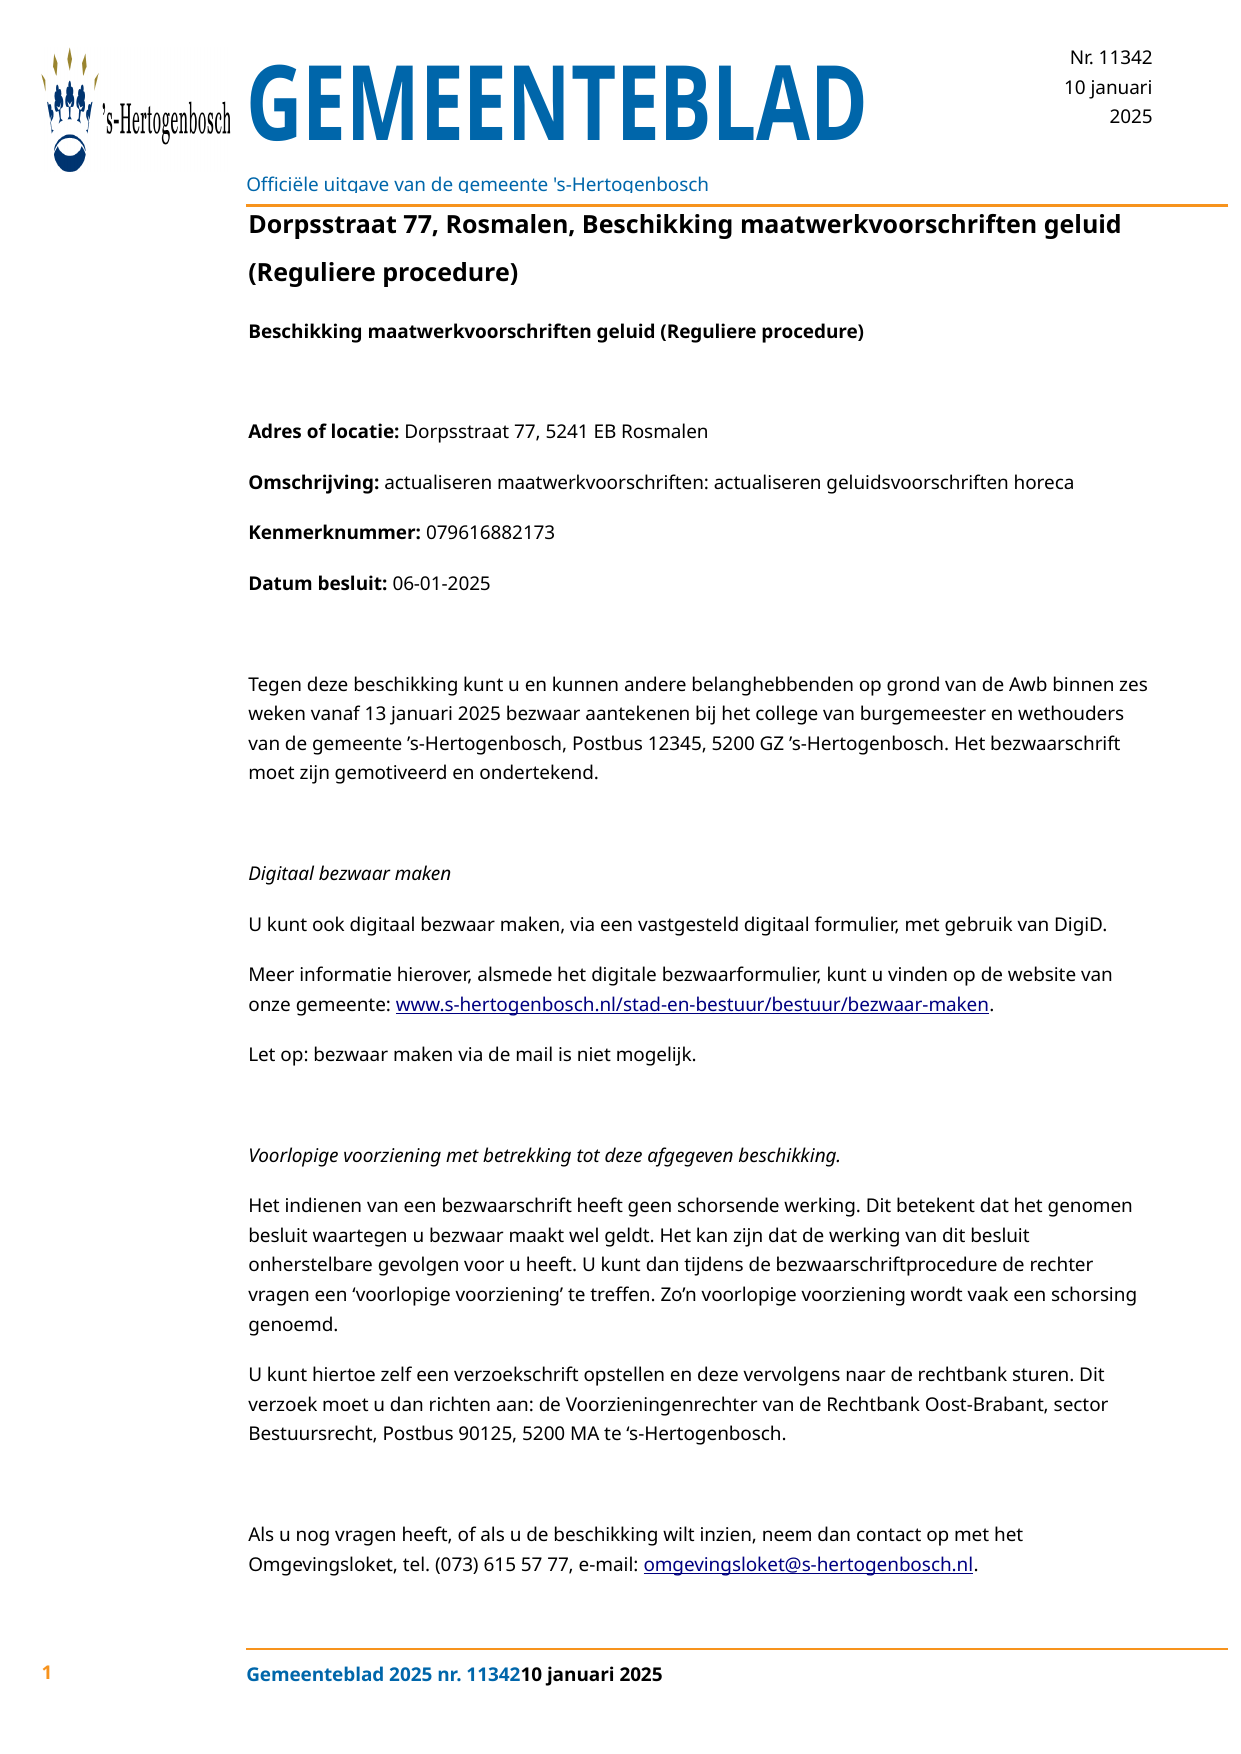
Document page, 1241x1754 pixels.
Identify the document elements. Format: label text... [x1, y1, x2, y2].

text Tegen deze beschikking kunt u en kunnen andere belanghebbenden op grond van de Awb binnen zes weken vanaf 13 januari 2025 bezwaar aantekenen bij het college van burgemeester en wethouders van de gemeente ’s-Hertogenbosch, Postbus 12345, 5200 GZ ’s-Hertogenbosch. Het bezwaarschrift moet zijn gemotiveerd en ondertekend. [248, 671, 1152, 785]
text Dorpsstraat 77, Rosmalen, Beschikking maatwerkvoorschriften geluid (Reguliere procedure) [248, 207, 1152, 288]
text Voorlopige voorziening met betrekking tot deze afgegeven beschikking. [248, 1142, 1152, 1168]
text Kenmerknummer: 079616882173 [248, 519, 1152, 545]
text U kunt ook digitaal bezwaar maken, via een vastgesteld digitaal formulier, met gebruik van DigiD. [248, 911, 1152, 937]
text Datum besluit: 06-01-2025 [248, 570, 1152, 596]
picture [41, 47, 231, 172]
text Digitaal bezwaar maken [248, 860, 1152, 886]
text Omschrijving: actualiseren maatwerkvoorschriften: actualiseren geluidsvoorschriften horeca [248, 469, 1152, 495]
text Beschikking maatwerkvoorschriften geluid (Reguliere procedure) [248, 318, 1152, 344]
text U kunt hiertoe zelf een verzoekschrift opstellen en deze vervolgens naar de rechtbank sturen. Dit verzoek moet u dan richten aan: de Voorzieningenrechter van de Rechtbank Oost-Brabant, sector Bestuursrecht, Postbus 90125, 5200 MA te ‘s-Hertogenbosch. [248, 1361, 1152, 1446]
text Meer informatie hierover, alsmede het digitale bezwaarformulier, kunt u vinden op de website van onze gemeente: www.s-hertogenbosch.nl/stad-en-bestuur/bestuur/bezwaar-maken. [248, 961, 1152, 1017]
text Het indienen van een bezwaarschrift heeft geen schorsende werking. Dit betekent dat het genomen besluit waartegen u bezwaar maakt wel geldt. Het kan zijn dat de werking van dit besluit onherstelbare gevolgen voor u heeft. U kunt dan tijdens de bezwaarschriftprocedure de rechter vragen een ‘voorlopige voorziening’ te treffen. Zo’n voorlopige voorziening wordt vaak een schorsing genoemd. [248, 1192, 1152, 1337]
text Let op: bezwaar maken via de mail is niet mogelijk. [248, 1041, 1152, 1067]
text Als u nog vragen heeft, of als u de beschikking wilt inzien, neem dan contact op met het Omgevingsloket, tel. (073) 615 57 77, e-mail: omgevingsloket@s-hertogenbosch.nl. [248, 1521, 1152, 1577]
text Adres of locatie: Dorpsstraat 77, 5241 EB Rosmalen [248, 419, 1152, 444]
